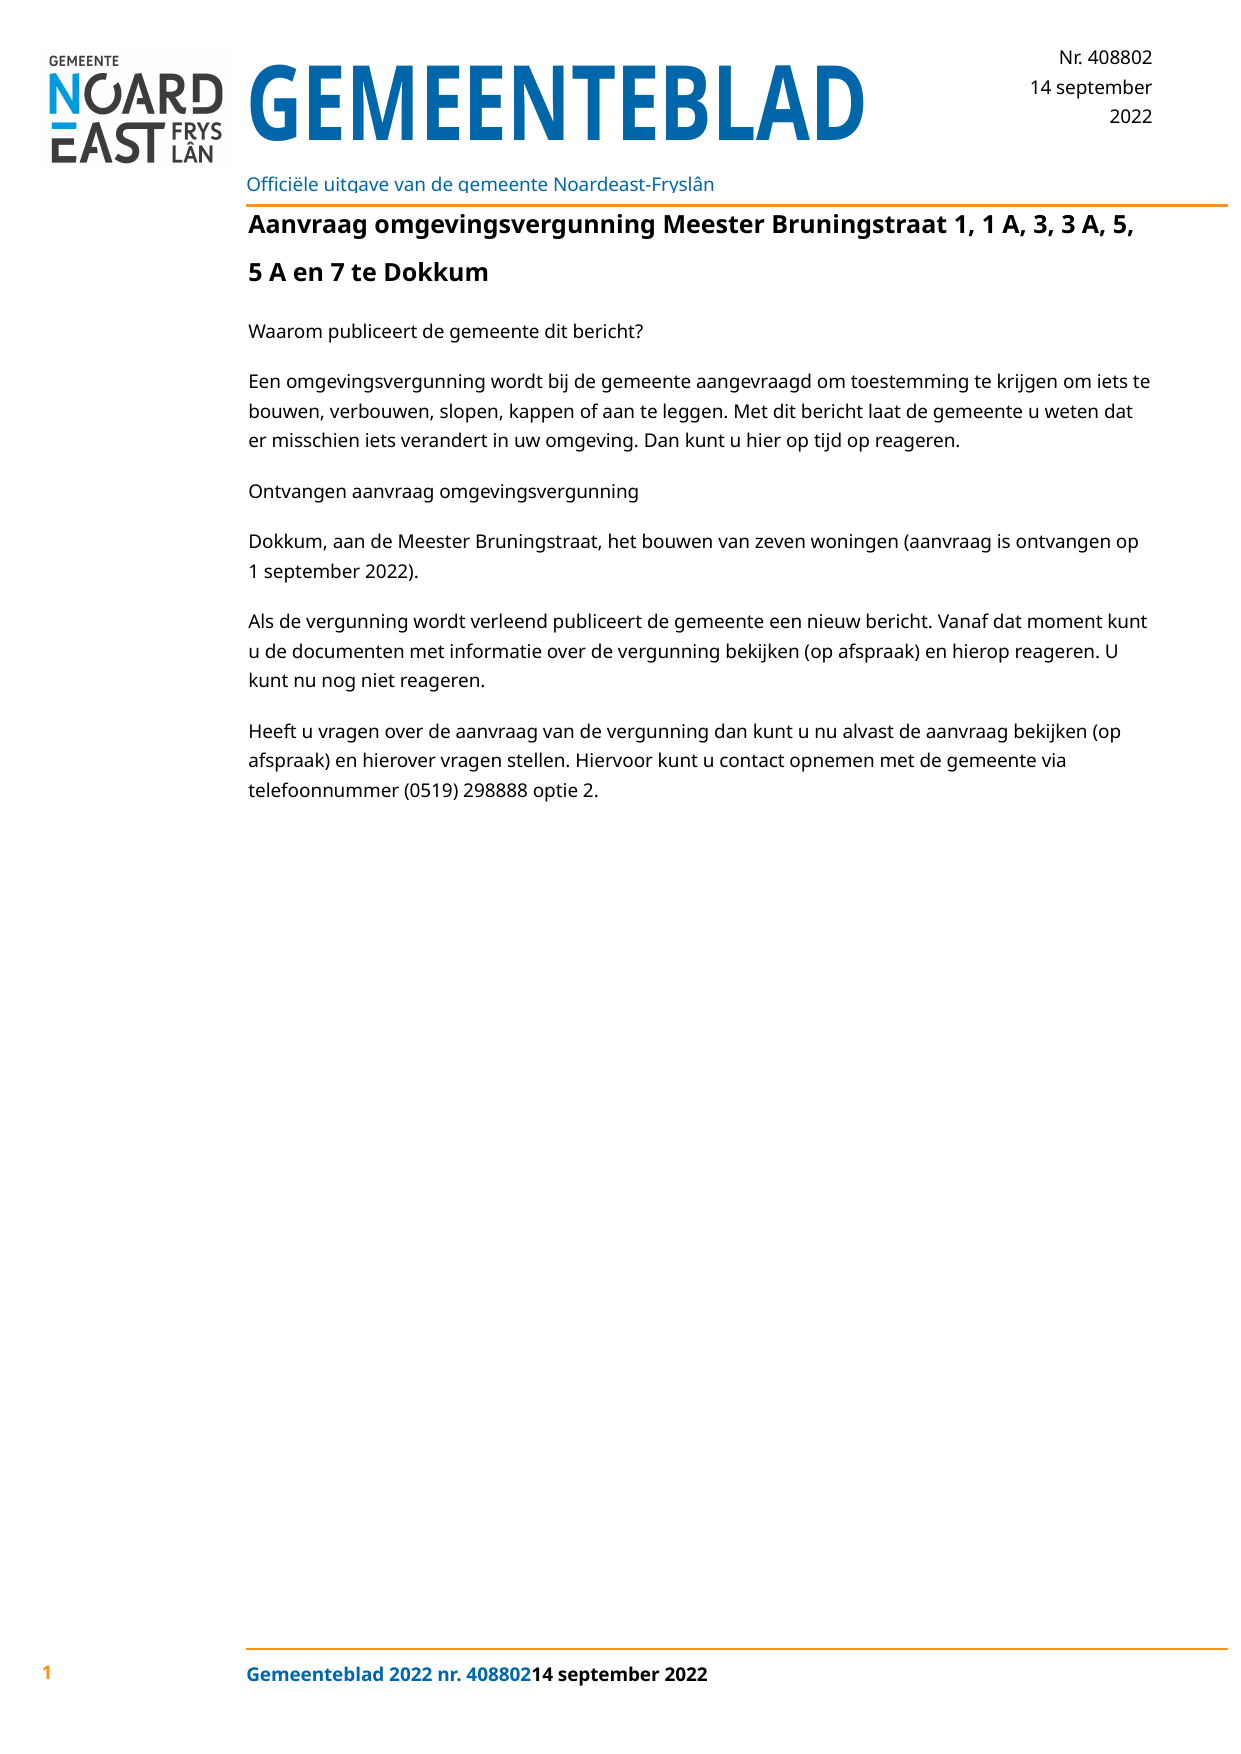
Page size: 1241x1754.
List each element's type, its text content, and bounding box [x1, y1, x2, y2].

text Waarom publiceert de gemeente dit bericht? [248, 318, 1152, 344]
text Ontvangen aanvraag omgevingsvergunning [248, 478, 1152, 504]
picture [41, 47, 231, 172]
text Dokkum, aan de Meester Bruningstraat, het bouwen van zeven woningen (aanvraag is ontvangen op 1 september 2022). [248, 528, 1152, 584]
text Als de vergunning wordt verleend publiceert de gemeente een nieuw bericht. Vanaf dat moment kunt u de documenten met informatie over de vergunning bekijken (op afspraak) en hierop reageren. U kunt nu nog niet reageren. [248, 608, 1152, 693]
text Heeft u vragen over de aanvraag van de vergunning dan kunt u nu alvast de aanvraag bekijken (op afspraak) en hierover vragen stellen. Hiervoor kunt u contact opnemen met de gemeente via telefoonnummer (0519) 298888 optie 2. [248, 718, 1152, 803]
text Aanvraag omgevingsvergunning Meester Bruningstraat 1, 1 A, 3, 3 A, 5, 5 A en 7 te Dokkum [248, 207, 1152, 288]
text Een omgevingsvergunning wordt bij de gemeente aangevraagd om toestemming te krijgen om iets te bouwen, verbouwen, slopen, kappen of aan te leggen. Met dit bericht laat de gemeente u weten dat er misschien iets verandert in uw omgeving. Dan kunt u hier op tijd op reageren. [248, 368, 1152, 453]
